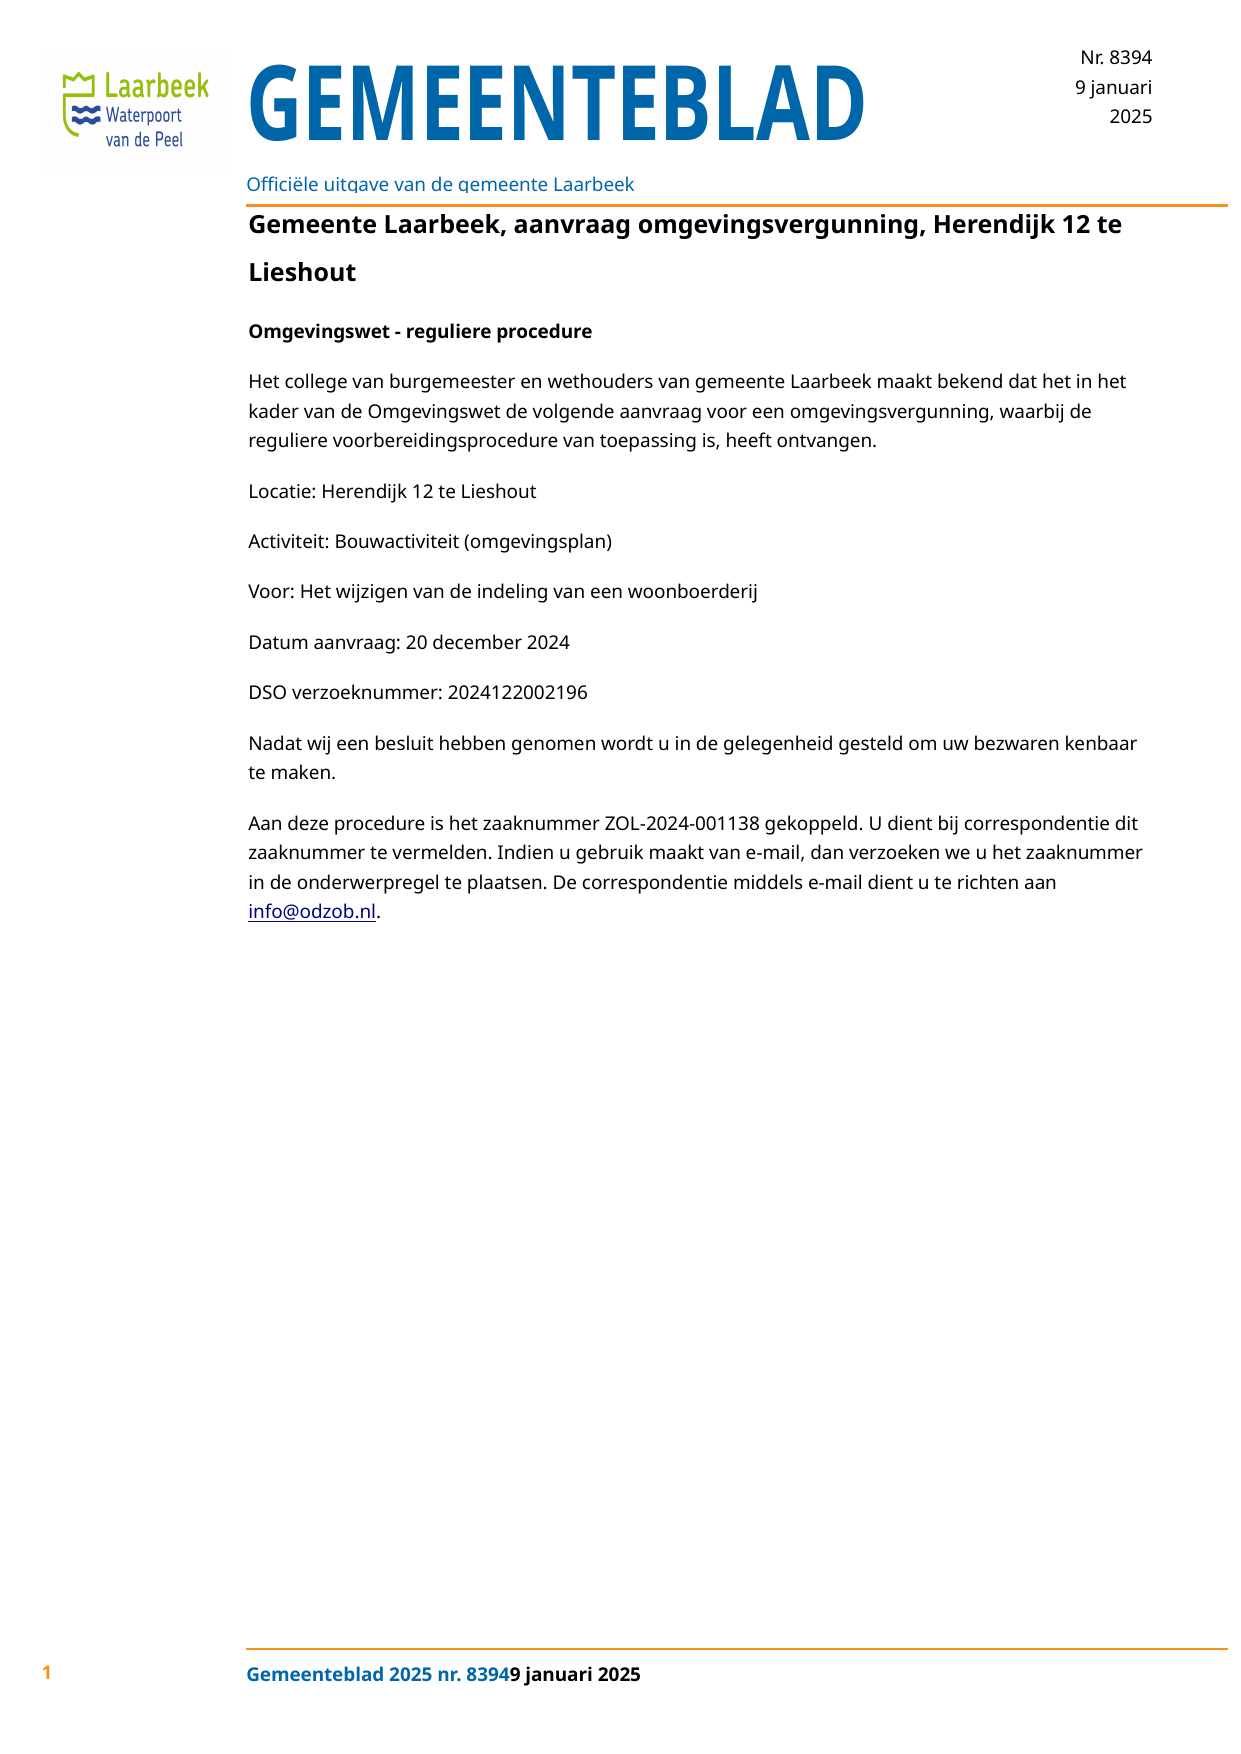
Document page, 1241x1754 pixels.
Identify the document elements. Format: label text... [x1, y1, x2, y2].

text Het college van burgemeester en wethouders van gemeente Laarbeek maakt bekend dat het in het kader van de Omgevingswet de volgende aanvraag voor een omgevingsvergunning, waarbij de reguliere voorbereidingsprocedure van toepassing is, heeft ontvangen. [248, 368, 1152, 453]
text Gemeente Laarbeek, aanvraag omgevingsvergunning, Herendijk 12 te Lieshout [248, 207, 1152, 288]
text Voor: Het wijzigen van de indeling van een woonboerderij [248, 579, 1152, 604]
text Locatie: Herendijk 12 te Lieshout [248, 478, 1152, 504]
text DSO verzoeknummer: 2024122002196 [248, 679, 1152, 705]
text Aan deze procedure is het zaaknummer ZOL-2024-001138 gekoppeld. U dient bij correspondentie dit zaaknummer te vermelden. Indien u gebruik maakt van e-mail, dan verzoeken we u het zaaknummer in de onderwerpregel te plaatsen. De correspondentie middels e-mail dient u te richten aan info@odzob.nl. [248, 810, 1152, 924]
text Omgevingswet - reguliere procedure [248, 318, 1152, 344]
text Datum aanvraag: 20 december 2024 [248, 629, 1152, 655]
picture [41, 47, 231, 172]
text Nadat wij een besluit hebben genomen wordt u in de gelegenheid gesteld om uw bezwaren kenbaar te maken. [248, 730, 1152, 785]
text Activiteit: Bouwactiviteit (omgevingsplan) [248, 528, 1152, 554]
